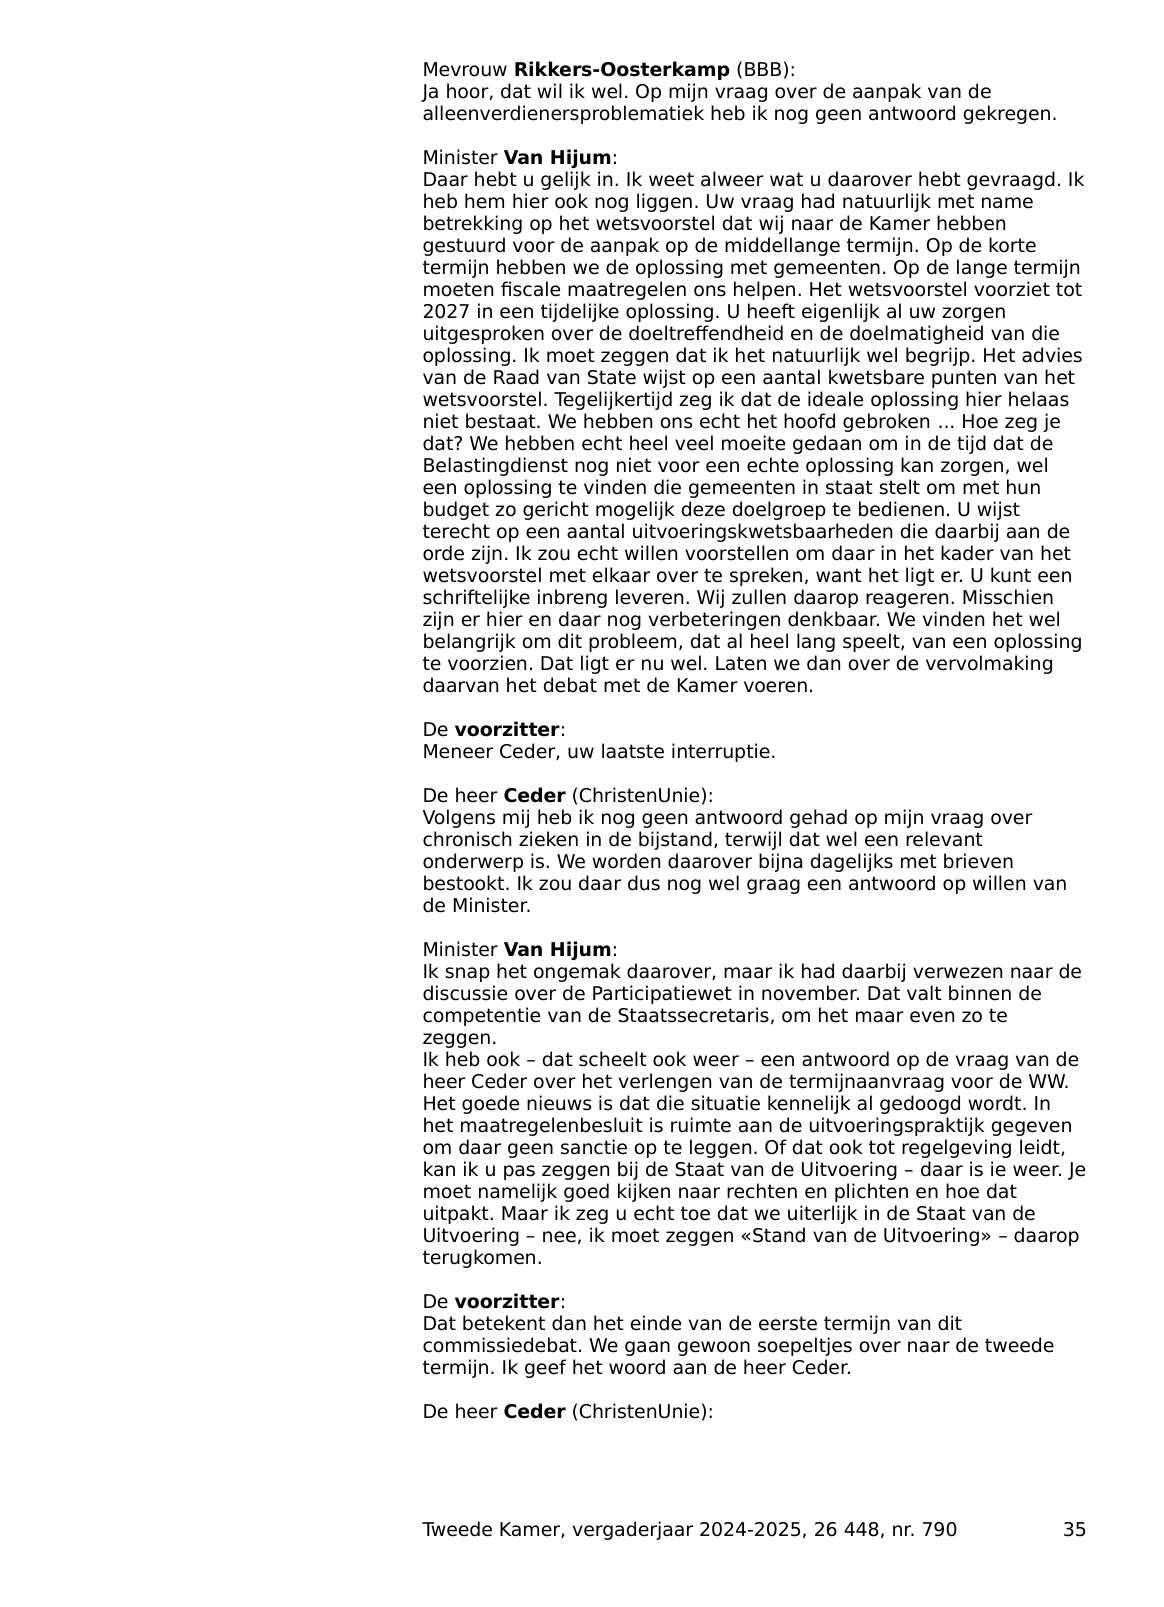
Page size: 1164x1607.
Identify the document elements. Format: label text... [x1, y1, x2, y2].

text Ja hoor, dat wil ik wel. Op mijn vraag over de aanpak van de alleenverdienersproblematiek heb ik nog geen antwoord gekregen. [422, 81, 1087, 125]
text De voorzitter: [422, 719, 1087, 741]
text Volgens mij heb ik nog geen antwoord gehad op mijn vraag over chronisch zieken in de bijstand, terwijl dat wel een relevant onderwerp is. We worden daarover bijna dagelijks met brieven bestookt. Ik zou daar dus nog wel graag een antwoord op willen van de Minister. [422, 807, 1087, 917]
text Ik snap het ongemak daarover, maar ik had daarbij verwezen naar de discussie over de Participatiewet in november. Dat valt binnen de competentie van de Staatssecretaris, om het maar even zo te zeggen. [422, 961, 1087, 1049]
text Meneer Ceder, uw laatste interruptie. [422, 741, 1087, 763]
text Ik heb ook – dat scheelt ook weer – een antwoord op de vraag van de heer Ceder over het verlengen van de termijnaanvraag voor de WW. Het goede nieuws is dat die situatie kennelijk al gedoogd wordt. In het maatregelenbesluit is ruimte aan de uitvoeringspraktijk gegeven om daar geen sanctie op te leggen. Of dat ook tot regelgeving leidt, kan ik u pas zeggen bij de Staat van de Uitvoering – daar is ie weer. Je moet namelijk goed kijken naar rechten en plichten en hoe dat uitpakt. Maar ik zeg u echt toe dat we uiterlijk in de Staat van de Uitvoering – nee, ik moet zeggen «Stand van de Uitvoering» – daarop terugkomen. [422, 1049, 1087, 1269]
text Daar hebt u gelijk in. Ik weet alweer wat u daarover hebt gevraagd. Ik heb hem hier ook nog liggen. Uw vraag had natuurlijk met name betrekking op het wetsvoorstel dat wij naar de Kamer hebben gestuurd voor de aanpak op de middellange termijn. Op de korte termijn hebben we de oplossing met gemeenten. Op de lange termijn moeten fiscale maatregelen ons helpen. Het wetsvoorstel voorziet tot 2027 in een tijdelijke oplossing. U heeft eigenlijk al uw zorgen uitgesproken over de doeltreffendheid en de doelmatigheid van die oplossing. Ik moet zeggen dat ik het natuurlijk wel begrijp. Het advies van de Raad van State wijst op een aantal kwetsbare punten van het wetsvoorstel. Tegelijkertijd zeg ik dat de ideale oplossing hier helaas niet bestaat. We hebben ons echt het hoofd gebroken ... Hoe zeg je dat? We hebben echt heel veel moeite gedaan om in de tijd dat de Belastingdienst nog niet voor een echte oplossing kan zorgen, wel een oplossing te vinden die gemeenten in staat stelt om met hun budget zo gericht mogelijk deze doelgroep te bedienen. U wijst terecht op een aantal uitvoeringskwetsbaarheden die daarbij aan de orde zijn. Ik zou echt willen voorstellen om daar in het kader van het wetsvoorstel met elkaar over te spreken, want het ligt er. U kunt een schriftelijke inbreng leveren. Wij zullen daarop reageren. Misschien zijn er hier en daar nog verbeteringen denkbaar. We vinden het wel belangrijk om dit probleem, dat al heel lang speelt, van een oplossing te voorzien. Dat ligt er nu wel. Laten we dan over de vervolmaking daarvan het debat met de Kamer voeren. [422, 169, 1087, 697]
text De heer Ceder (ChristenUnie): [422, 1401, 1087, 1423]
text Minister Van Hijum: [422, 147, 1087, 169]
text Minister Van Hijum: [422, 939, 1087, 961]
text De voorzitter: [422, 1291, 1087, 1313]
text Dat betekent dan het einde van de eerste termijn van dit commissiedebat. We gaan gewoon soepeltjes over naar de tweede termijn. Ik geef het woord aan de heer Ceder. [422, 1313, 1087, 1379]
text Mevrouw Rikkers-Oosterkamp (BBB): [422, 59, 1087, 81]
text De heer Ceder (ChristenUnie): [422, 785, 1087, 807]
